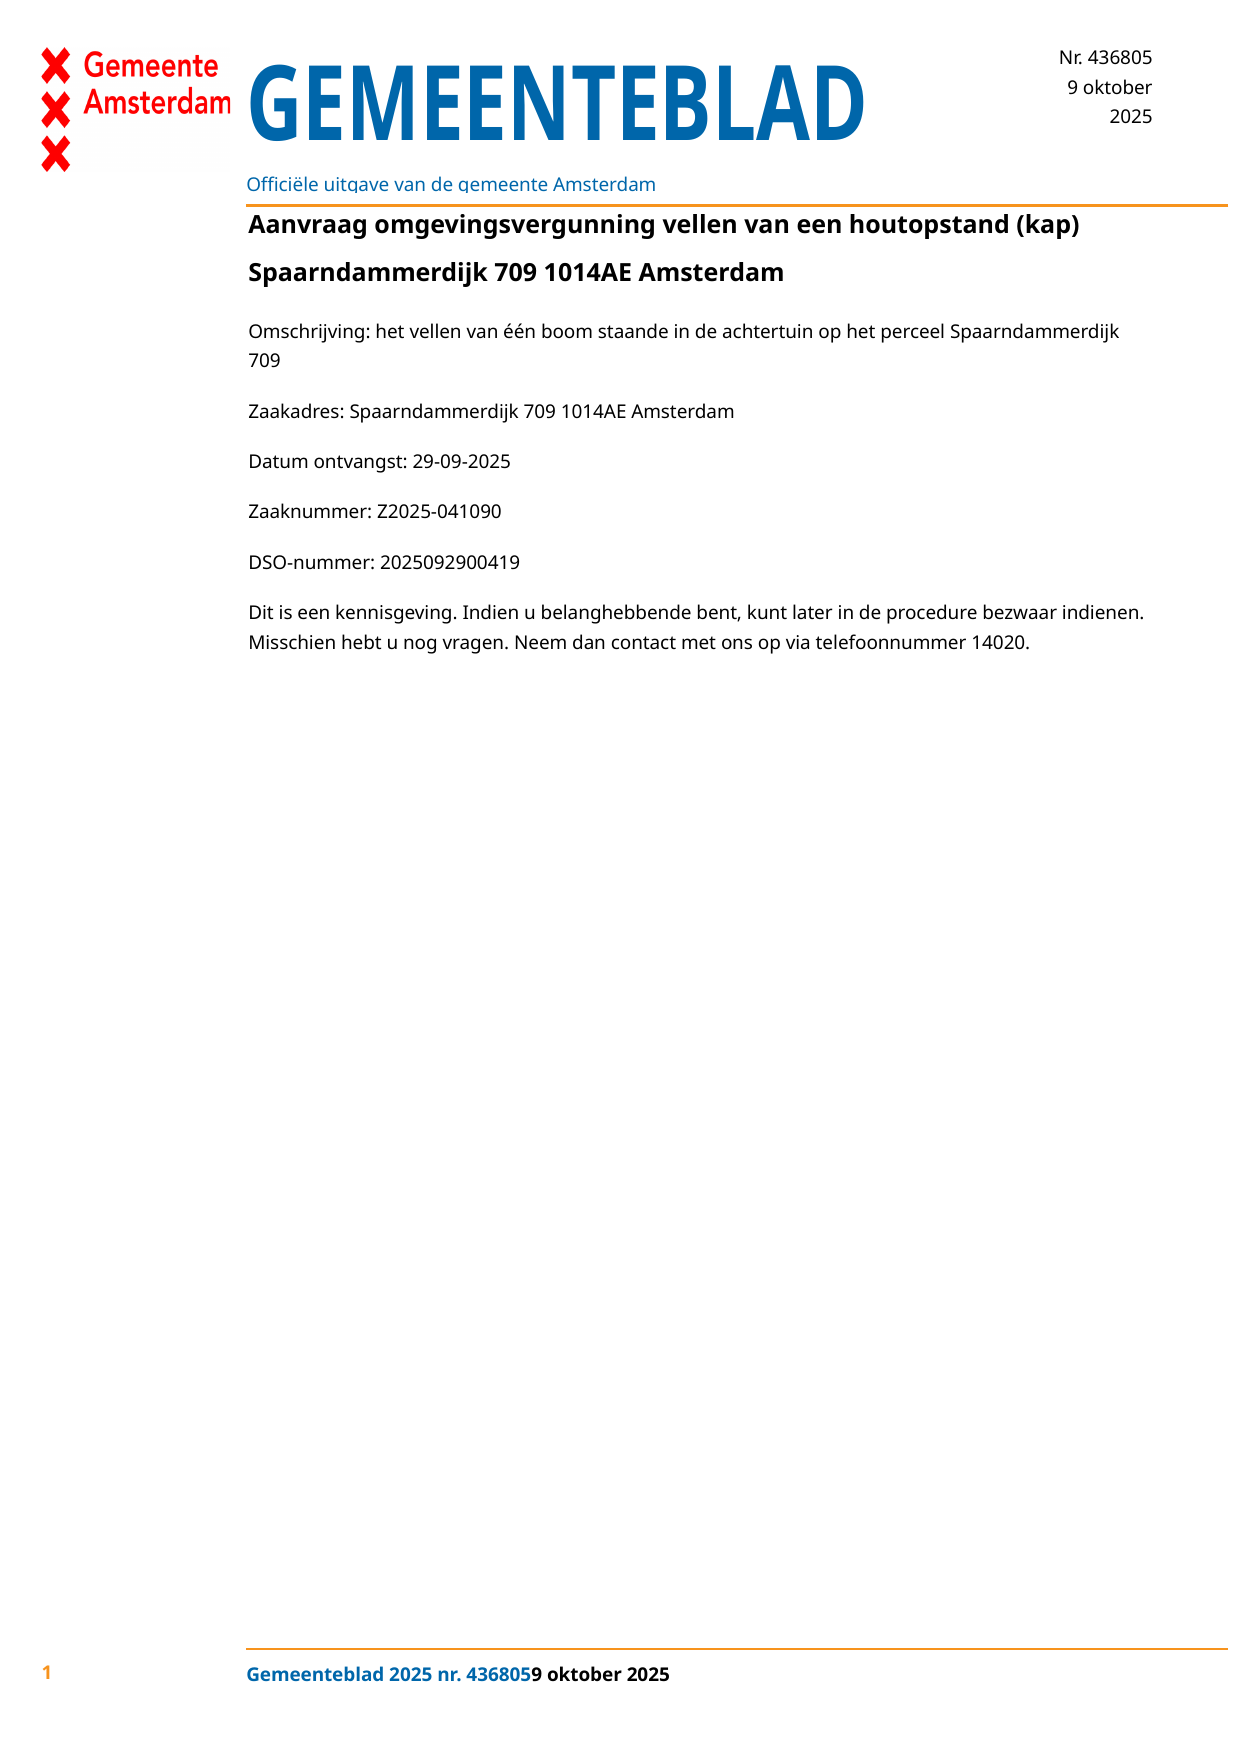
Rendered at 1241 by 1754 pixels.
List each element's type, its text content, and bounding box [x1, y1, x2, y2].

text Zaaknummer: Z2025-041090 [248, 499, 1152, 524]
text Datum ontvangst: 29-09-2025 [248, 448, 1152, 474]
text Dit is een kennisgeving. Indien u belanghebbende bent, kunt later in de procedure bezwaar indienen. Misschien hebt u nog vragen. Neem dan contact met ons op via telefoonnummer 14020. [248, 599, 1152, 655]
text DSO-nummer: 2025092900419 [248, 549, 1152, 575]
text Aanvraag omgevingsvergunning vellen van een houtopstand (kap) Spaarndammerdijk 709 1014AE Amsterdam [248, 207, 1152, 288]
text Zaakadres: Spaarndammerdijk 709 1014AE Amsterdam [248, 398, 1152, 424]
text Omschrijving: het vellen van één boom staande in de achtertuin op het perceel Spaarndammerdijk 709 [248, 318, 1152, 373]
picture [41, 47, 231, 172]
